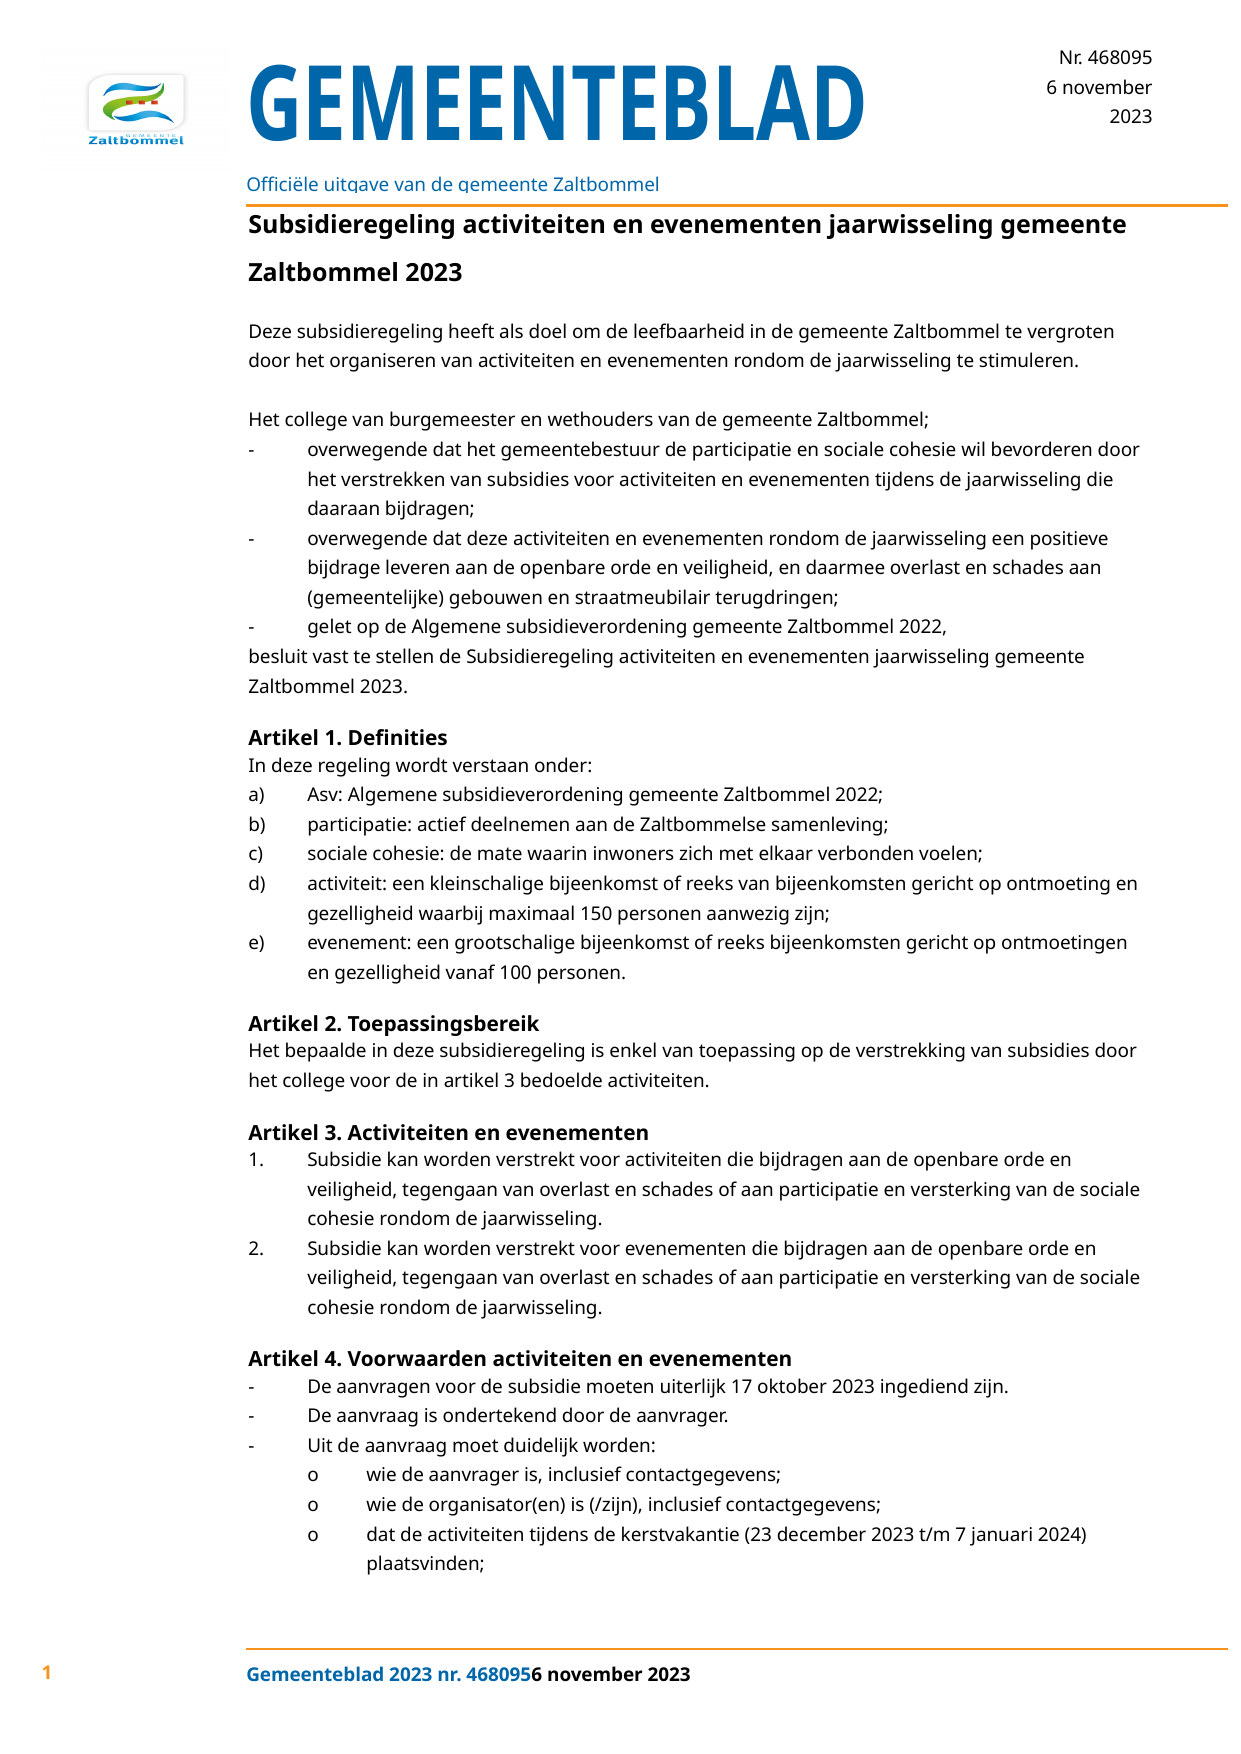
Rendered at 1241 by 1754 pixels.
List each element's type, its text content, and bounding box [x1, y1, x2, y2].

list wie de aanvrager is, inclusief contactgegevens; [307, 1462, 1152, 1487]
list overwegende dat deze activiteiten en evenementen rondom de jaarwisseling een positieve bijdrage leveren aan de openbare orde en veiligheid, en daarmee overlast en schades aan (gemeentelijke) gebouwen en straatmeubilair terugdringen; [248, 525, 1152, 610]
text Artikel 1. Definities [248, 723, 1152, 752]
list De aanvragen voor de subsidie moeten uiterlijk 17 oktober 2023 ingediend zijn. [248, 1373, 1152, 1399]
list gelet op de Algemene subsidieverordening gemeente Zaltbommel 2022, [248, 614, 1152, 639]
text Artikel 4. Voorwaarden activiteiten en evenementen [248, 1344, 1152, 1373]
list dat de activiteiten tijdens de kerstvakantie (23 december 2023 t/m 7 januari 2024) plaatsvinden; [307, 1521, 1152, 1576]
list activiteit: een kleinschalige bijeenkomst of reeks van bijeenkomsten gericht op ontmoeting en gezelligheid waarbij maximaal 150 personen aanwezig zijn; [248, 870, 1152, 925]
list Subsidie kan worden verstrekt voor activiteiten die bijdragen aan de openbare orde en veiligheid, tegengaan van overlast en schades of aan participatie en versterking van de sociale cohesie rondom de jaarwisseling. [248, 1146, 1152, 1231]
list participatie: actief deelnemen aan de Zaltbommelse samenleving; [248, 811, 1152, 837]
list Uit de aanvraag moet duidelijk worden: [248, 1432, 1152, 1458]
text In deze regeling wordt verstaan onder: [248, 752, 1152, 777]
text besluit vast te stellen de Subsidieregeling activiteiten en evenementen jaarwisseling gemeente Zaltbommel 2023. [248, 643, 1152, 699]
text Het college van burgemeester en wethouders van de gemeente Zaltbommel; [248, 407, 1152, 432]
list De aanvraag is ondertekend door de aanvrager. [248, 1402, 1152, 1428]
list evenement: een grootschalige bijeenkomst of reeks bijeenkomsten gericht op ontmoetingen en gezelligheid vanaf 100 personen. [248, 929, 1152, 984]
text Artikel 2. Toepassingsbereik [248, 1009, 1152, 1038]
list overwegende dat het gemeentebestuur de participatie en sociale cohesie wil bevorderen door het verstrekken van subsidies voor activiteiten en evenementen tijdens de jaarwisseling die daaraan bijdragen; [248, 436, 1152, 521]
text Artikel 3. Activiteiten en evenementen [248, 1118, 1152, 1146]
text Deze subsidieregeling heeft als doel om de leefbaarheid in de gemeente Zaltbommel te vergroten door het organiseren van activiteiten en evenementen rondom de jaarwisseling te stimuleren. [248, 318, 1152, 373]
picture [41, 47, 231, 172]
text Het bepaalde in deze subsidieregeling is enkel van toepassing op de verstrekking van subsidies door het college voor de in artikel 3 bedoelde activiteiten. [248, 1038, 1152, 1093]
list Subsidie kan worden verstrekt voor evenementen die bijdragen aan de openbare orde en veiligheid, tegengaan van overlast en schades of aan participatie en versterking van de sociale cohesie rondom de jaarwisseling. [248, 1235, 1152, 1320]
list wie de organisator(en) is (/zijn), inclusief contactgegevens; [307, 1491, 1152, 1517]
text Subsidieregeling activiteiten en evenementen jaarwisseling gemeente Zaltbommel 2023 [248, 207, 1152, 288]
list sociale cohesie: de mate waarin inwoners zich met elkaar verbonden voelen; [248, 841, 1152, 866]
list Asv: Algemene subsidieverordening gemeente Zaltbommel 2022; [248, 781, 1152, 807]
